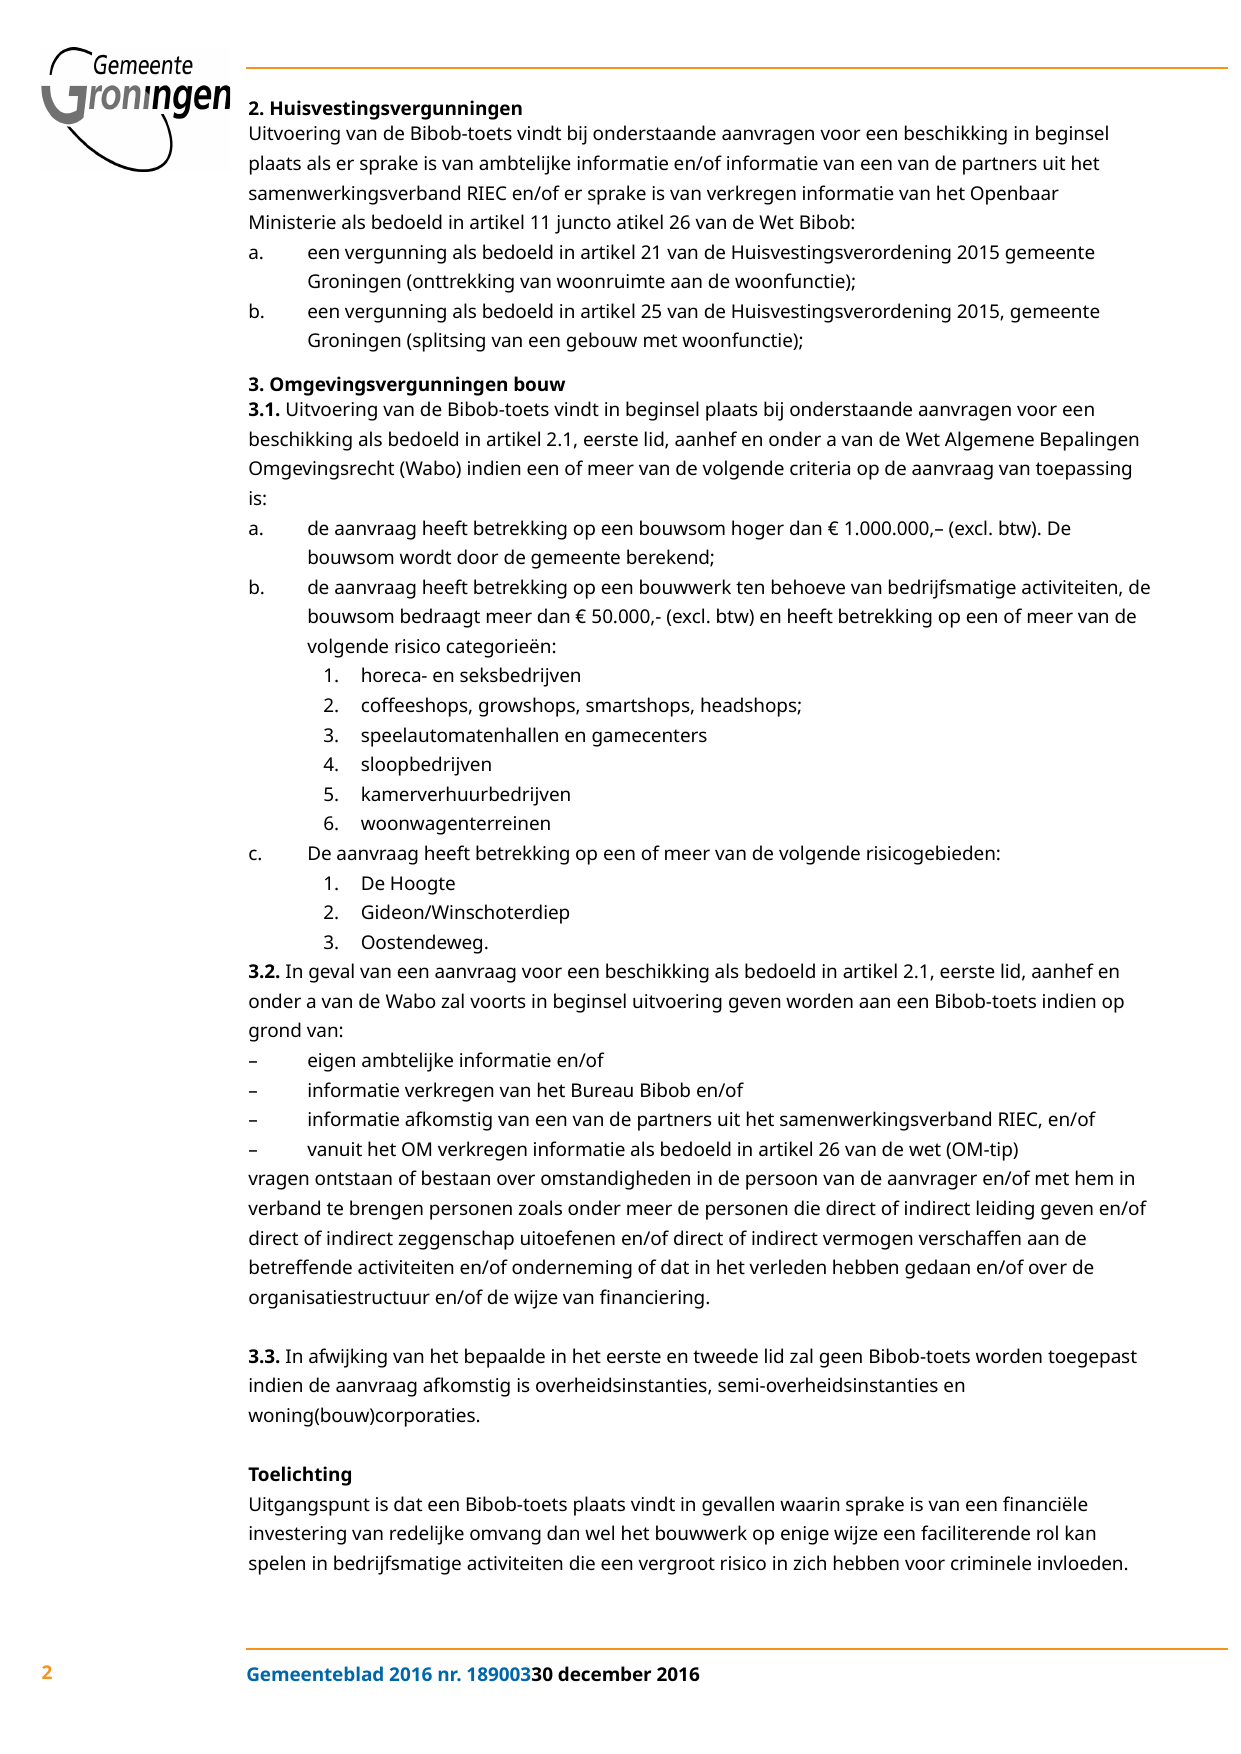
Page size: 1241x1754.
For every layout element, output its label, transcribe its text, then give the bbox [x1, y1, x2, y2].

list De aanvraag heeft betrekking op een of meer van de volgende risicogebieden: [248, 840, 1152, 866]
list Gideon/Winschoterdiep [323, 899, 1152, 925]
text Toelichting [248, 1461, 1152, 1487]
text Uitvoering van de Bibob-toets vindt bij onderstaande aanvragen voor een beschikking in beginsel plaats als er sprake is van ambtelijke informatie en/of informatie van een van de partners uit het samenwerkingsverband RIEC en/of er sprake is van verkregen informatie van het Openbaar Ministerie als bedoeld in artikel 11 juncto atikel 26 van de Wet Bibob: [248, 121, 1152, 235]
picture [41, 47, 231, 172]
text 3.1. Uitvoering van de Bibob-toets vindt in beginsel plaats bij onderstaande aanvragen voor een beschikking als bedoeld in artikel 2.1, eerste lid, aanhef en onder a van de Wet Algemene Bepalingen Omgevingsrecht (Wabo) indien een of meer van de volgende criteria op de aanvraag van toepassing is: [248, 396, 1152, 511]
list horeca- en seksbedrijven [323, 663, 1152, 688]
text 3. Omgevingsvergunningen bouw [248, 371, 1152, 396]
list vanuit het OM verkregen informatie als bedoeld in artikel 26 van de wet (OM-tip) [248, 1136, 1152, 1162]
list informatie verkregen van het Bureau Bibob en/of [248, 1077, 1152, 1103]
text 3.3. In afwijking van het bepaalde in het eerste en tweede lid zal geen Bibob-toets worden toegepast indien de aanvraag afkomstig is overheidsinstanties, semi-overheidsinstanties en woning(bouw)corporaties. [248, 1343, 1152, 1428]
list de aanvraag heeft betrekking op een bouwwerk ten behoeve van bedrijfsmatige activiteiten, de bouwsom bedraagt meer dan € 50.000,- (excl. btw) en heeft betrekking op een of meer van de volgende risico categorieën: [248, 574, 1152, 659]
list een vergunning als bedoeld in artikel 21 van de Huisvestingsverordening 2015 gemeente Groningen (onttrekking van woonruimte aan de woonfunctie); [248, 239, 1152, 294]
list sloopbedrijven [323, 751, 1152, 777]
list Oostendeweg. [323, 929, 1152, 955]
list de aanvraag heeft betrekking op een bouwsom hoger dan € 1.000.000,– (excl. btw). De bouwsom wordt door de gemeente berekend; [248, 515, 1152, 570]
list informatie afkomstig van een van de partners uit het samenwerkingsverband RIEC, en/of [248, 1106, 1152, 1132]
text vragen ontstaan of bestaan over omstandigheden in de persoon van de aanvrager en/of met hem in verband te brengen personen zoals onder meer de personen die direct of indirect leiding geven en/of direct of indirect zeggenschap uitoefenen en/of direct of indirect vermogen verschaffen aan de betreffende activiteiten en/of onderneming of dat in het verleden hebben gedaan en/of over de organisatiestructuur en/of de wijze van financiering. [248, 1166, 1152, 1310]
list kamerverhuurbedrijven [323, 781, 1152, 807]
list speelautomatenhallen en gamecenters [323, 722, 1152, 748]
text 2. Huisvestingsvergunningen [248, 95, 1152, 121]
list De Hoogte [323, 870, 1152, 896]
list een vergunning als bedoeld in artikel 25 van de Huisvestingsverordening 2015, gemeente Groningen (splitsing van een gebouw met woonfunctie); [248, 298, 1152, 353]
list coffeeshops, growshops, smartshops, headshops; [323, 692, 1152, 718]
list woonwagenterreinen [323, 811, 1152, 836]
list eigen ambtelijke informatie en/of [248, 1047, 1152, 1073]
text Uitgangspunt is dat een Bibob-toets plaats vindt in gevallen waarin sprake is van een financiële investering van redelijke omvang dan wel het bouwwerk op enige wijze een faciliterende rol kan spelen in bedrijfsmatige activiteiten die een vergroot risico in zich hebben voor criminele invloeden. [248, 1491, 1152, 1576]
text 3.2. In geval van een aanvraag voor een beschikking als bedoeld in artikel 2.1, eerste lid, aanhef en onder a van de Wabo zal voorts in beginsel uitvoering geven worden aan een Bibob-toets indien op grond van: [248, 958, 1152, 1043]
